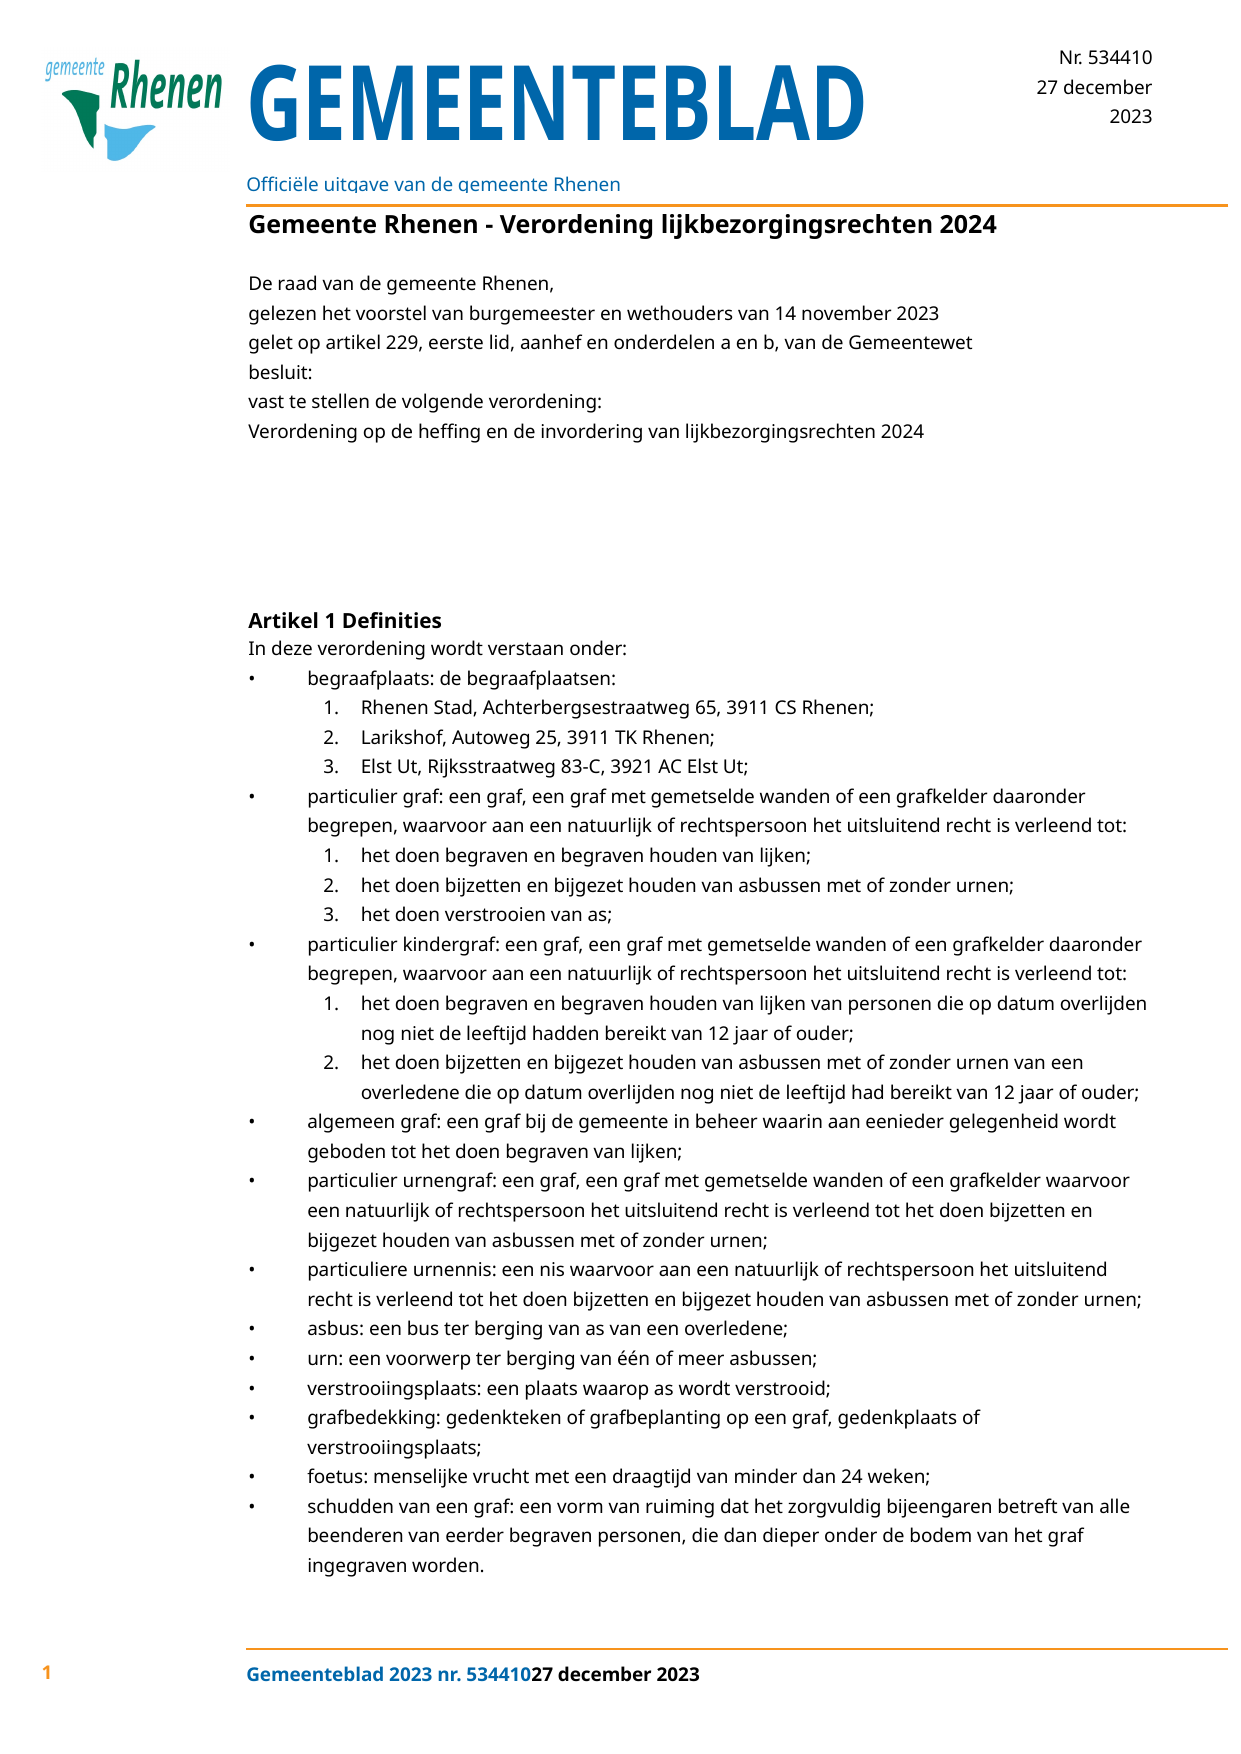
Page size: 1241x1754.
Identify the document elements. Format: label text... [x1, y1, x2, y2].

list het doen begraven en begraven houden van lijken van personen die op datum overlijden nog niet de leeftijd hadden bereikt van 12 jaar of ouder; [323, 990, 1152, 1045]
text gelezen het voorstel van burgemeester en wethouders van 14 november 2023 [248, 300, 1152, 326]
list verstrooiingsplaats: een plaats waarop as wordt verstrooid; [248, 1375, 1152, 1400]
list foetus: menselijke vrucht met een draagtijd van minder dan 24 weken; [248, 1463, 1152, 1489]
list het doen verstrooien van as; [323, 901, 1152, 927]
list Elst Ut, Rijksstraatweg 83-C, 3921 AC Elst Ut; [323, 753, 1152, 779]
text Gemeente Rhenen - Verordening lijkbezorgingsrechten 2024 [248, 207, 1152, 241]
list particulier urnengraf: een graf, een graf met gemetselde wanden of een grafkelder waarvoor een natuurlijk of rechtspersoon het uitsluitend recht is verleend tot het doen bijzetten en bijgezet houden van asbussen met of zonder urnen; [248, 1168, 1152, 1252]
list algemeen graf: een graf bij de gemeente in beheer waarin aan eenieder gelegenheid wordt geboden tot het doen begraven van lijken; [248, 1108, 1152, 1164]
list urn: een voorwerp ter berging van één of meer asbussen; [248, 1345, 1152, 1371]
list Larikshof, Autoweg 25, 3911 TK Rhenen; [323, 724, 1152, 749]
text De raad van de gemeente Rhenen, [248, 270, 1152, 296]
list het doen bijzetten en bijgezet houden van asbussen met of zonder urnen; [323, 872, 1152, 897]
list particulier kindergraf: een graf, een graf met gemetselde wanden of een grafkelder daaronder begrepen, waarvoor aan een natuurlijk of rechtspersoon het uitsluitend recht is verleend tot: [248, 931, 1152, 986]
text gelet op artikel 229, eerste lid, aanhef en onderdelen a en b, van de Gemeentewet [248, 329, 1152, 355]
list Rhenen Stad, Achterbergsestraatweg 65, 3911 CS Rhenen; [323, 694, 1152, 720]
list het doen begraven en begraven houden van lijken; [323, 842, 1152, 868]
text Verordening op de heffing en de invordering van lijkbezorgingsrechten 2024 [248, 418, 1152, 444]
text besluit: [248, 359, 1152, 385]
list begraafplaats: de begraafplaatsen: [248, 665, 1152, 690]
list asbus: een bus ter berging van as van een overledene; [248, 1316, 1152, 1341]
list grafbedekking: gedenkteken of grafbeplanting op een graf, gedenkplaats of verstrooiingsplaats; [248, 1404, 1152, 1459]
picture [41, 47, 231, 172]
text In deze verordening wordt verstaan onder: [248, 635, 1152, 661]
list particuliere urnennis: een nis waarvoor aan een natuurlijk of rechtspersoon het uitsluitend recht is verleend tot het doen bijzetten en bijgezet houden van asbussen met of zonder urnen; [248, 1256, 1152, 1312]
text vast te stellen de volgende verordening: [248, 389, 1152, 414]
list particulier graf: een graf, een graf met gemetselde wanden of een grafkelder daaronder begrepen, waarvoor aan een natuurlijk of rechtspersoon het uitsluitend recht is verleend tot: [248, 783, 1152, 838]
text Artikel 1 Definities [248, 607, 1152, 635]
list schudden van een graf: een vorm van ruiming dat het zorgvuldig bijeengaren betreft van alle beenderen van eerder begraven personen, die dan dieper onder de bodem van het graf ingegraven worden. [248, 1493, 1152, 1578]
list het doen bijzetten en bijgezet houden van asbussen met of zonder urnen van een overledene die op datum overlijden nog niet de leeftijd had bereikt van 12 jaar of ouder; [323, 1049, 1152, 1104]
